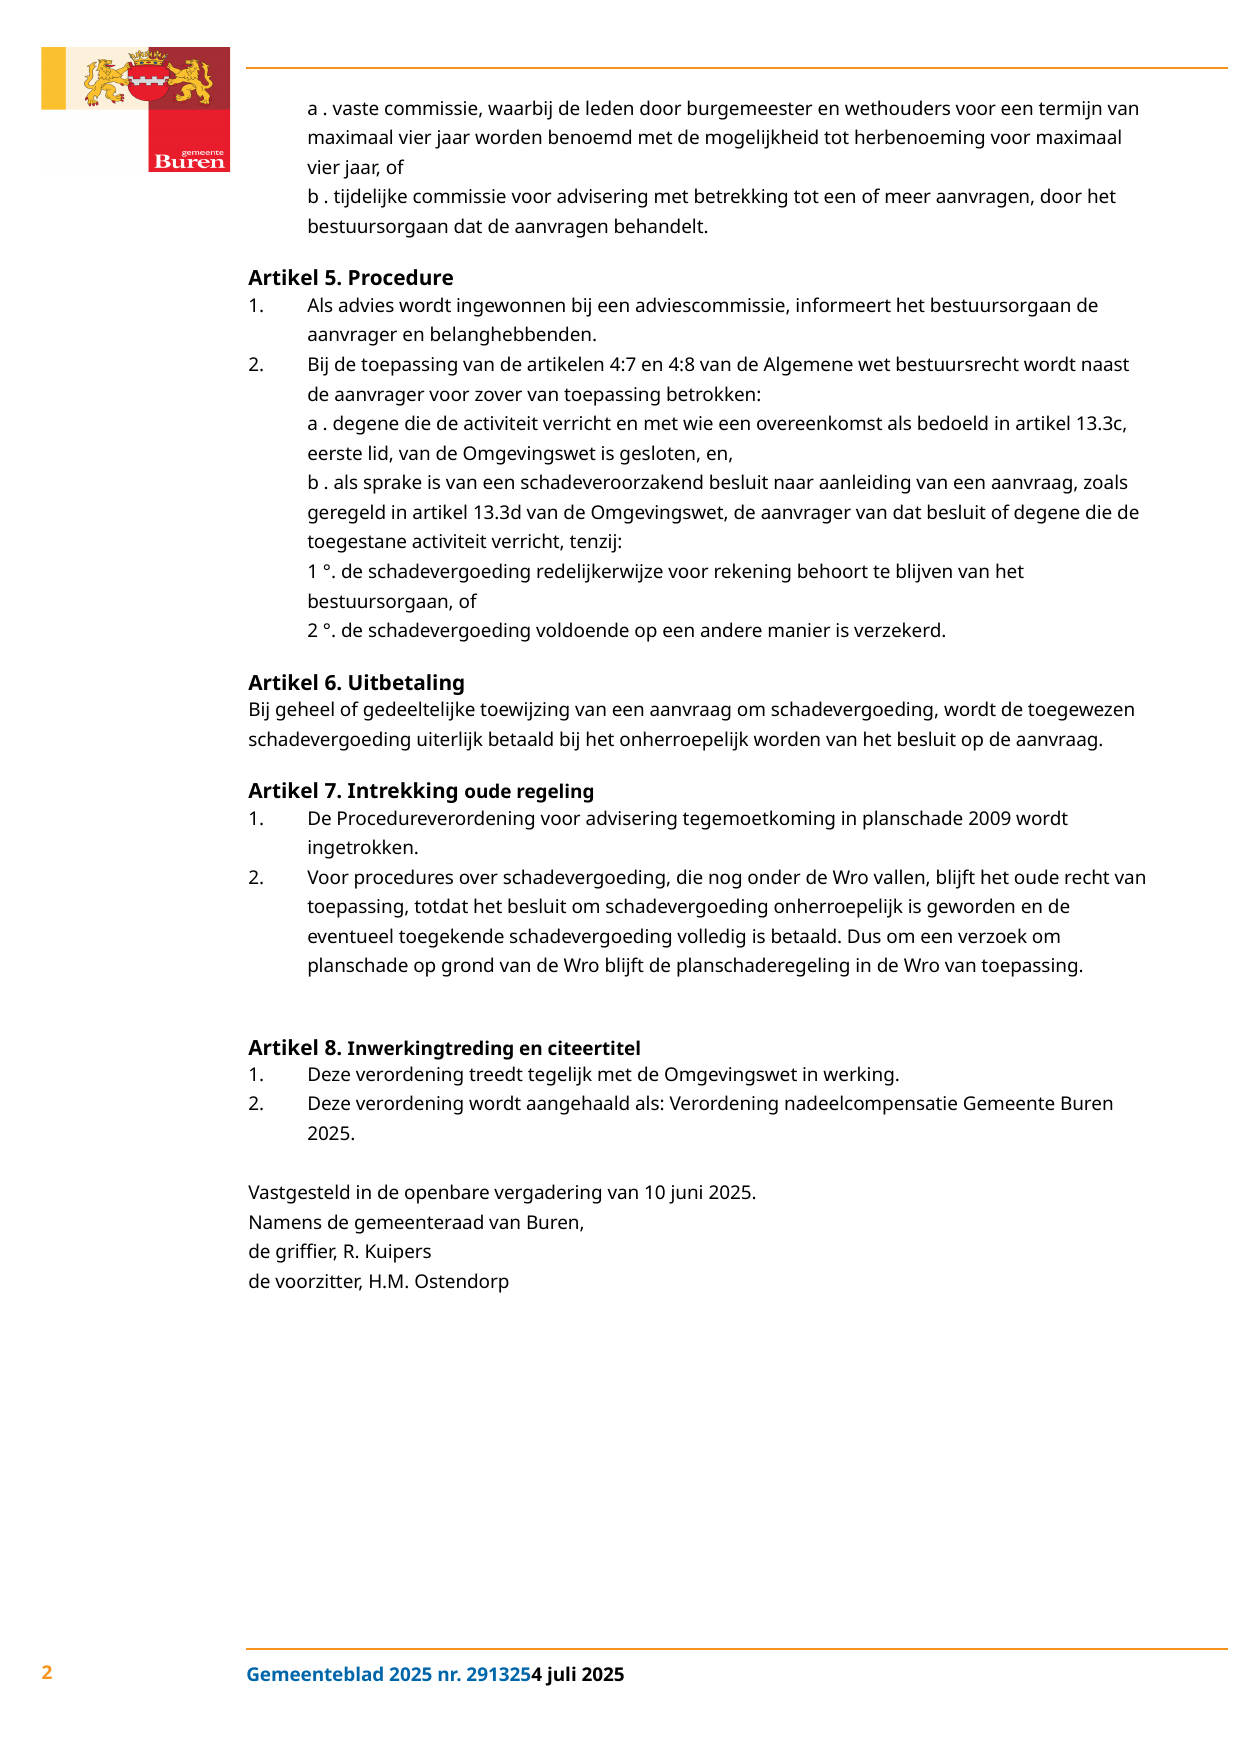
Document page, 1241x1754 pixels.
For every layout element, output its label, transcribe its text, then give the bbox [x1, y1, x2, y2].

text Namens de gemeenteraad van Buren, [248, 1209, 1152, 1235]
list a . degene die de activiteit verricht en met wie een overeenkomst als bedoeld in artikel 13.3c, eerste lid, van de Omgevingswet is gesloten, en, [248, 410, 1152, 466]
text Artikel 5. Procedure [248, 263, 1152, 292]
list b . tijdelijke commissie voor advisering met betrekking tot een of meer aanvragen, door het bestuursorgaan dat de aanvragen behandelt. [248, 183, 1152, 239]
list a . vaste commissie, waarbij de leden door burgemeester en wethouders voor een termijn van maximaal vier jaar worden benoemd met de mogelijkheid tot herbenoeming voor maximaal vier jaar, of [248, 95, 1152, 180]
list Als advies wordt ingewonnen bij een adviescommissie, informeert het bestuursorgaan de aanvrager en belanghebbenden. [248, 292, 1152, 347]
list 2 °. de schadevergoeding voldoende op een andere manier is verzekerd. [248, 617, 1152, 643]
list 1 °. de schadevergoeding redelijkerwijze voor rekening behoort te blijven van het bestuursorgaan, of [248, 558, 1152, 613]
list Deze verordening treedt tegelijk met de Omgevingswet in werking. [248, 1061, 1152, 1087]
text Artikel 7. Intrekking oude regeling [248, 776, 1152, 805]
list b . als sprake is van een schadeveroorzakend besluit naar aanleiding van een aanvraag, zoals geregeld in artikel 13.3d van de Omgevingswet, de aanvrager van dat besluit of degene die de toegestane activiteit verricht, tenzij: [248, 469, 1152, 554]
text de voorzitter, H.M. Ostendorp [248, 1268, 1152, 1294]
list De Procedureverordening voor advisering tegemoetkoming in planschade 2009 wordt ingetrokken. [248, 805, 1152, 860]
text Artikel 6. Uitbetaling [248, 668, 1152, 696]
text Bij geheel of gedeeltelijke toewijzing van een aanvraag om schadevergoeding, wordt de toegewezen schadevergoeding uiterlijk betaald bij het onherroepelijk worden van het besluit op de aanvraag. [248, 696, 1152, 752]
list Deze verordening wordt aangehaald als: Verordening nadeelcompensatie Gemeente Buren 2025. [248, 1091, 1152, 1146]
list Voor procedures over schadevergoeding, die nog onder de Wro vallen, blijft het oude recht van toepassing, totdat het besluit om schadevergoeding onherroepelijk is geworden en de eventueel toegekende schadevergoeding volledig is betaald. Dus om een verzoek om planschade op grond van de Wro blijft de planschaderegeling in de Wro van toepassing. [248, 864, 1152, 978]
text de griffier, R. Kuipers [248, 1238, 1152, 1264]
list Bij de toepassing van de artikelen 4:7 en 4:8 van de Algemene wet bestuursrecht wordt naast de aanvrager voor zover van toepassing betrokken: [248, 351, 1152, 406]
text Artikel 8. Inwerkingtreding en citeertitel [248, 1033, 1152, 1061]
text Vastgesteld in de openbare vergadering van 10 juni 2025. [248, 1179, 1152, 1205]
picture [41, 47, 231, 172]
